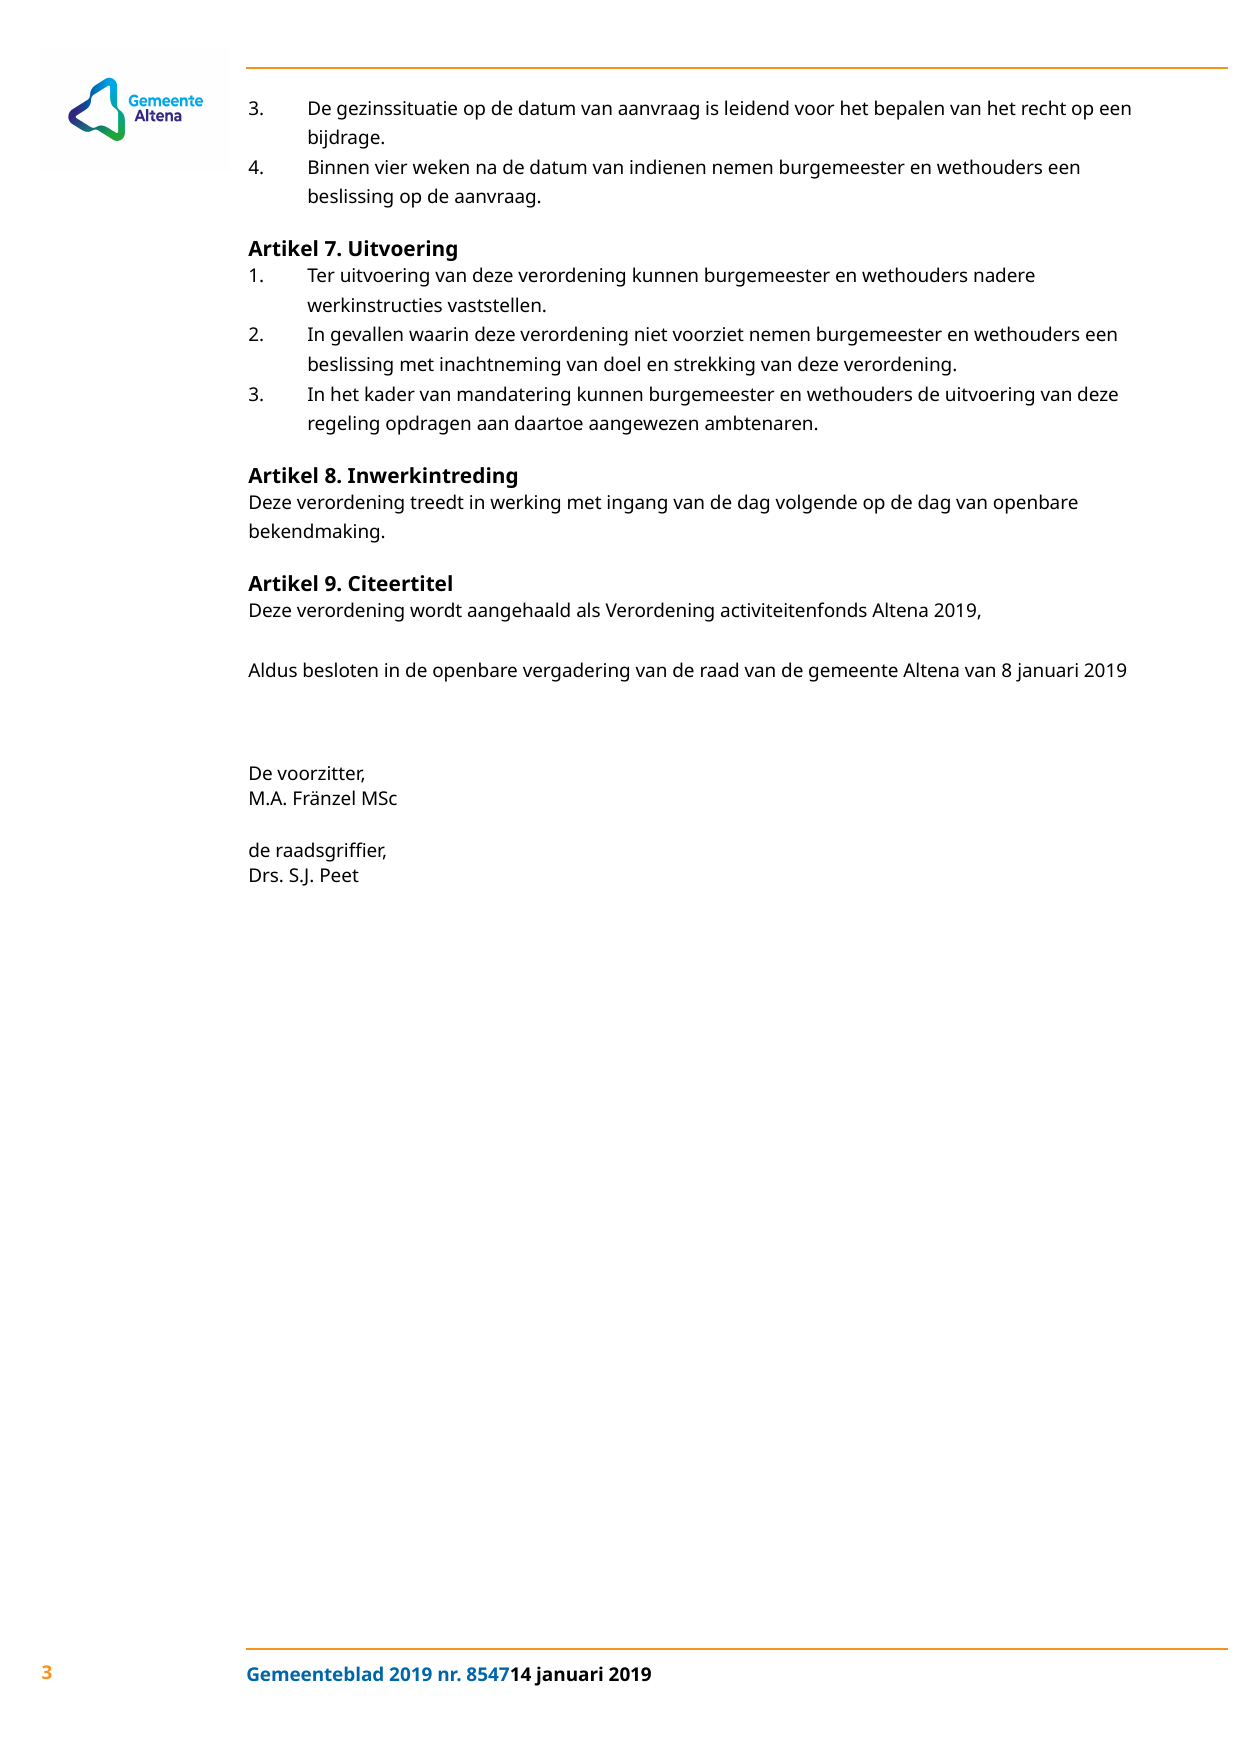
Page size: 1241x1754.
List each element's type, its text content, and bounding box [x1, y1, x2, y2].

list De gezinssituatie op de datum van aanvraag is leidend voor het bepalen van het recht op een bijdrage. [248, 95, 1152, 150]
list In gevallen waarin deze verordening niet voorziet nemen burgemeester en wethouders een beslissing met inachtneming van doel en strekking van deze verordening. [248, 322, 1152, 377]
picture [41, 47, 231, 172]
list Binnen vier weken na de datum van indienen nemen burgemeester en wethouders een beslissing op de aanvraag. [248, 154, 1152, 209]
text Deze verordening treedt in werking met ingang van de dag volgende op de dag van openbare bekendmaking. [248, 489, 1152, 544]
text Drs. S.J. Peet [248, 863, 1152, 888]
text Artikel 7. Uitvoering [248, 234, 1152, 262]
list Ter uitvoering van deze verordening kunnen burgemeester en wethouders nadere werkinstructies vaststellen. [248, 262, 1152, 318]
text Aldus besloten in de openbare vergadering van de raad van de gemeente Altena van 8 januari 2019 [248, 657, 1152, 682]
text Deze verordening wordt aangehaald als Verordening activiteitenfonds Altena 2019, [248, 598, 1152, 623]
text Artikel 9. Citeertitel [248, 569, 1152, 598]
text de raadsgriffier, [248, 837, 1152, 863]
text M.A. Fränzel MSc [248, 785, 1152, 811]
text Artikel 8. Inwerkintreding [248, 461, 1152, 489]
list In het kader van mandatering kunnen burgemeester en wethouders de uitvoering van deze regeling opdragen aan daartoe aangewezen ambtenaren. [248, 381, 1152, 436]
text De voorzitter, [248, 760, 1152, 785]
